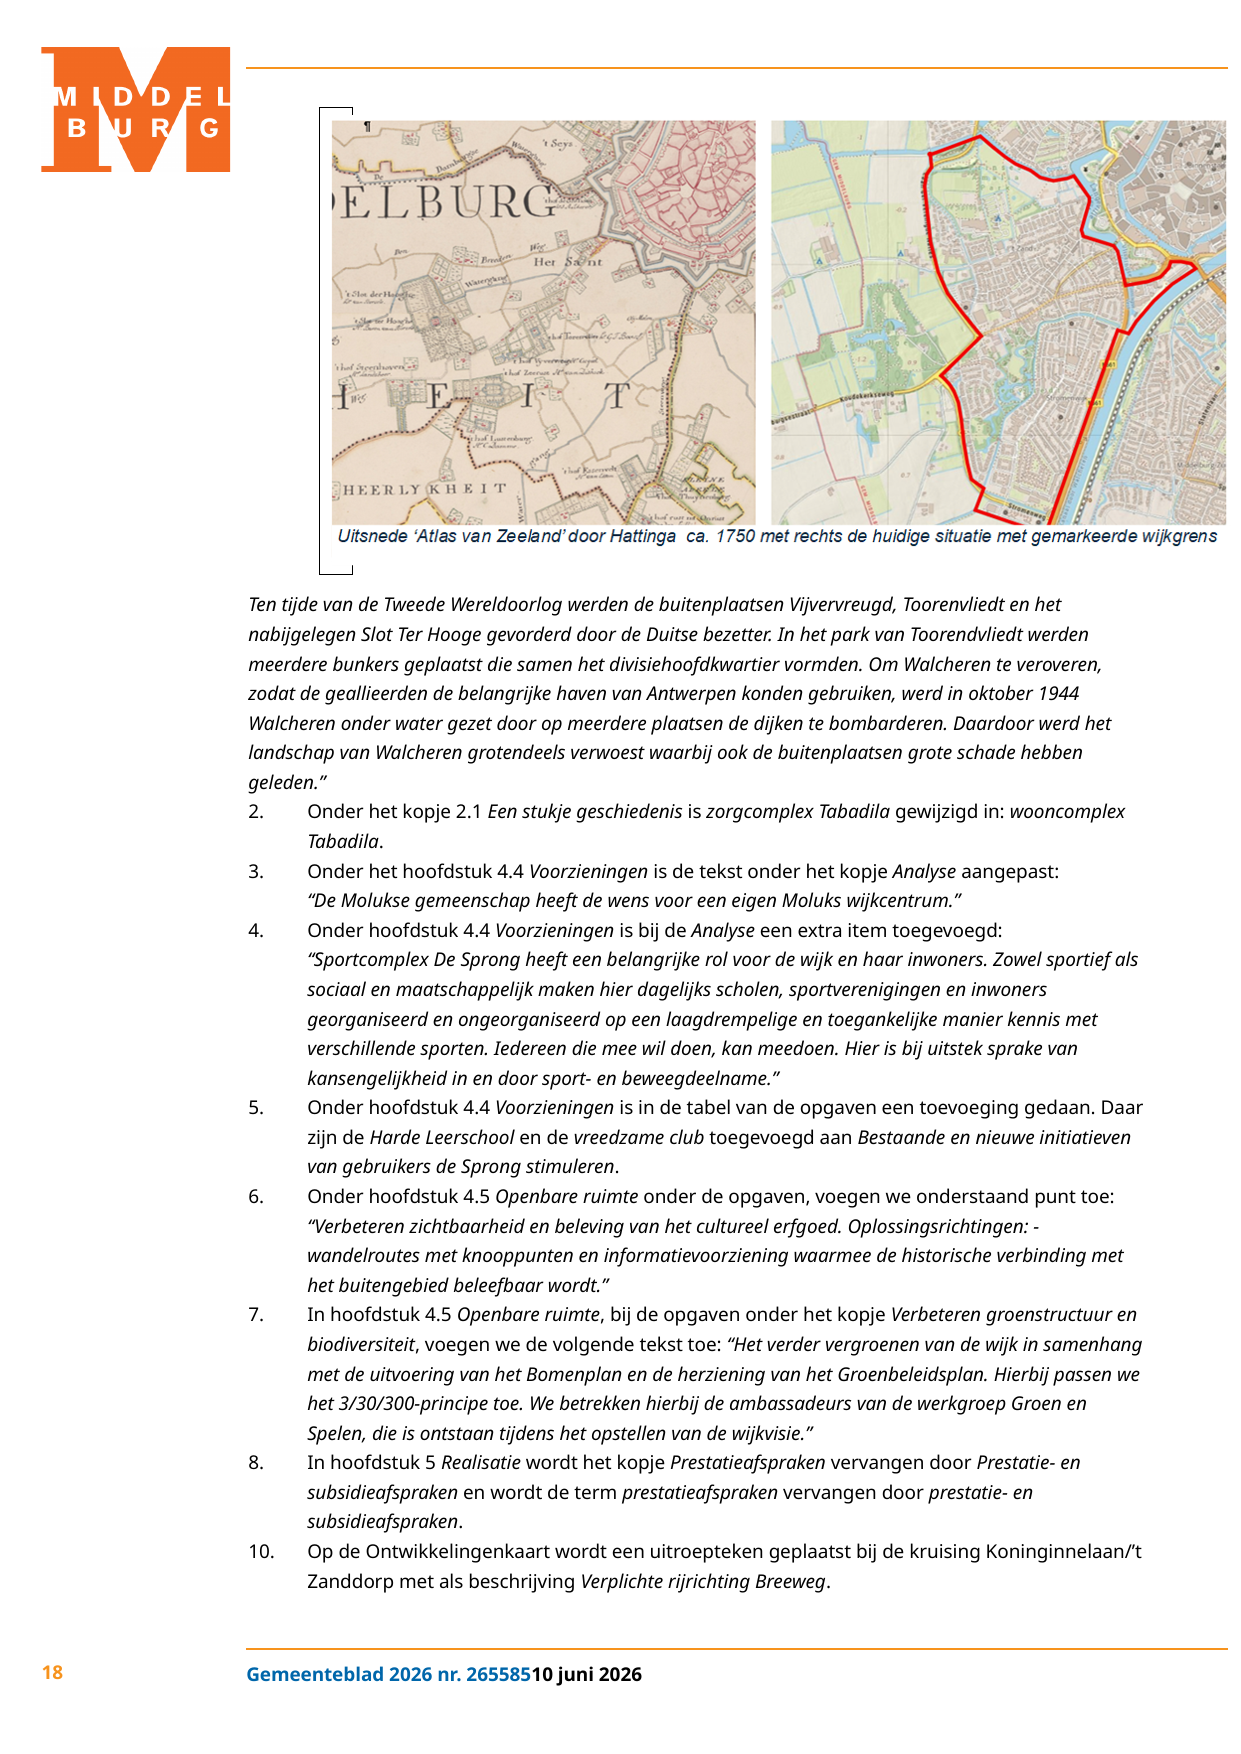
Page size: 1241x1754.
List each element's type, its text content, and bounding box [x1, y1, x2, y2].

list Onder het kopje 2.1 Een stukje geschiedenis is zorgcomplex Tabadila gewijzigd in: wooncomplex Tabadila. [248, 799, 1152, 854]
list In hoofdstuk 4.5 Openbare ruimte, bij de opgaven onder het kopje Verbeteren groenstructuur en biodiversiteit, voegen we de volgende tekst toe: “Het verder vergroenen van de wijk in samenhang met de uitvoering van het Bomenplan en de herziening van het Groenbeleidsplan. Hierbij passen we het 3/30/300-principe toe. We betrekken hierbij de ambassadeurs van de werkgroep Groen en Spelen, die is ontstaan tijdens het opstellen van de wijkvisie.” [248, 1302, 1152, 1446]
list Onder hoofdstuk 4.4 Voorzieningen is in de tabel van de opgaven een toevoeging gedaan. Daar zijn de Harde Leerschool en de vreedzame club toegevoegd aan Bestaande en nieuwe initiatieven van gebruikers de Sprong stimuleren. [248, 1094, 1152, 1179]
list Onder hoofdstuk 4.4 Voorzieningen is bij de Analyse een extra item toegevoegd: [248, 917, 1152, 943]
list “Sportcomplex De Sprong heeft een belangrijke rol voor de wijk en haar inwoners. Zowel sportief als sociaal en maatschappelijk maken hier dagelijks scholen, sportverenigingen en inwoners georganiseerd en ongeorganiseerd op een laagdrempelige en toegankelijke manier kennis met verschillende sporten. Iedereen die mee wil doen, kan meedoen. Hier is bij uitstek sprake van kansengelijkheid in en door sport- en beweegdeelname.” [248, 947, 1152, 1091]
list Op de Ontwikkelingenkaart wordt een uitroepteken geplaatst bij de kruising Koninginnelaan/’t Zanddorp met als beschrijving Verplichte rijrichting Breeweg. [248, 1538, 1152, 1593]
list Onder het hoofdstuk 4.4 Voorzieningen is de tekst onder het kopje Analyse aangepast: [248, 858, 1152, 883]
picture [327, 115, 1232, 566]
list In hoofdstuk 5 Realisatie wordt het kopje Prestatieafspraken vervangen door Prestatie- en subsidieafspraken en wordt de term prestatieafspraken vervangen door prestatie- en subsidieafspraken. [248, 1449, 1152, 1534]
list Onder hoofdstuk 4.5 Openbare ruimte onder de opgaven, voegen we onderstaand punt toe: “Verbeteren zichtbaarheid en beleving van het cultureel erfgoed. Oplossingsrichtingen: - wandelroutes met knooppunten en informatievoorziening waarmee de historische verbinding met het buitengebied beleefbaar wordt.” [248, 1183, 1152, 1298]
text Ten tijde van de Tweede Wereldoorlog werden de buitenplaatsen Vijvervreugd, Toorenvliedt en het nabijgelegen Slot Ter Hooge gevorderd door de Duitse bezetter. In het park van Toorendvliedt werden meerdere bunkers geplaatst die samen het divisiehoofdkwartier vormden. Om Walcheren te veroveren, zodat de geallieerden de belangrijke haven van Antwerpen konden gebruiken, werd in oktober 1944 Walcheren onder water gezet door op meerdere plaatsen de dijken te bombarderen. Daardoor werd het landschap van Walcheren grotendeels verwoest waarbij ook de buitenplaatsen grote schade hebben geleden.” [248, 592, 1152, 795]
list “De Molukse gemeenschap heeft de wens voor een eigen Moluks wijkcentrum.” [248, 887, 1152, 913]
picture [41, 47, 231, 172]
